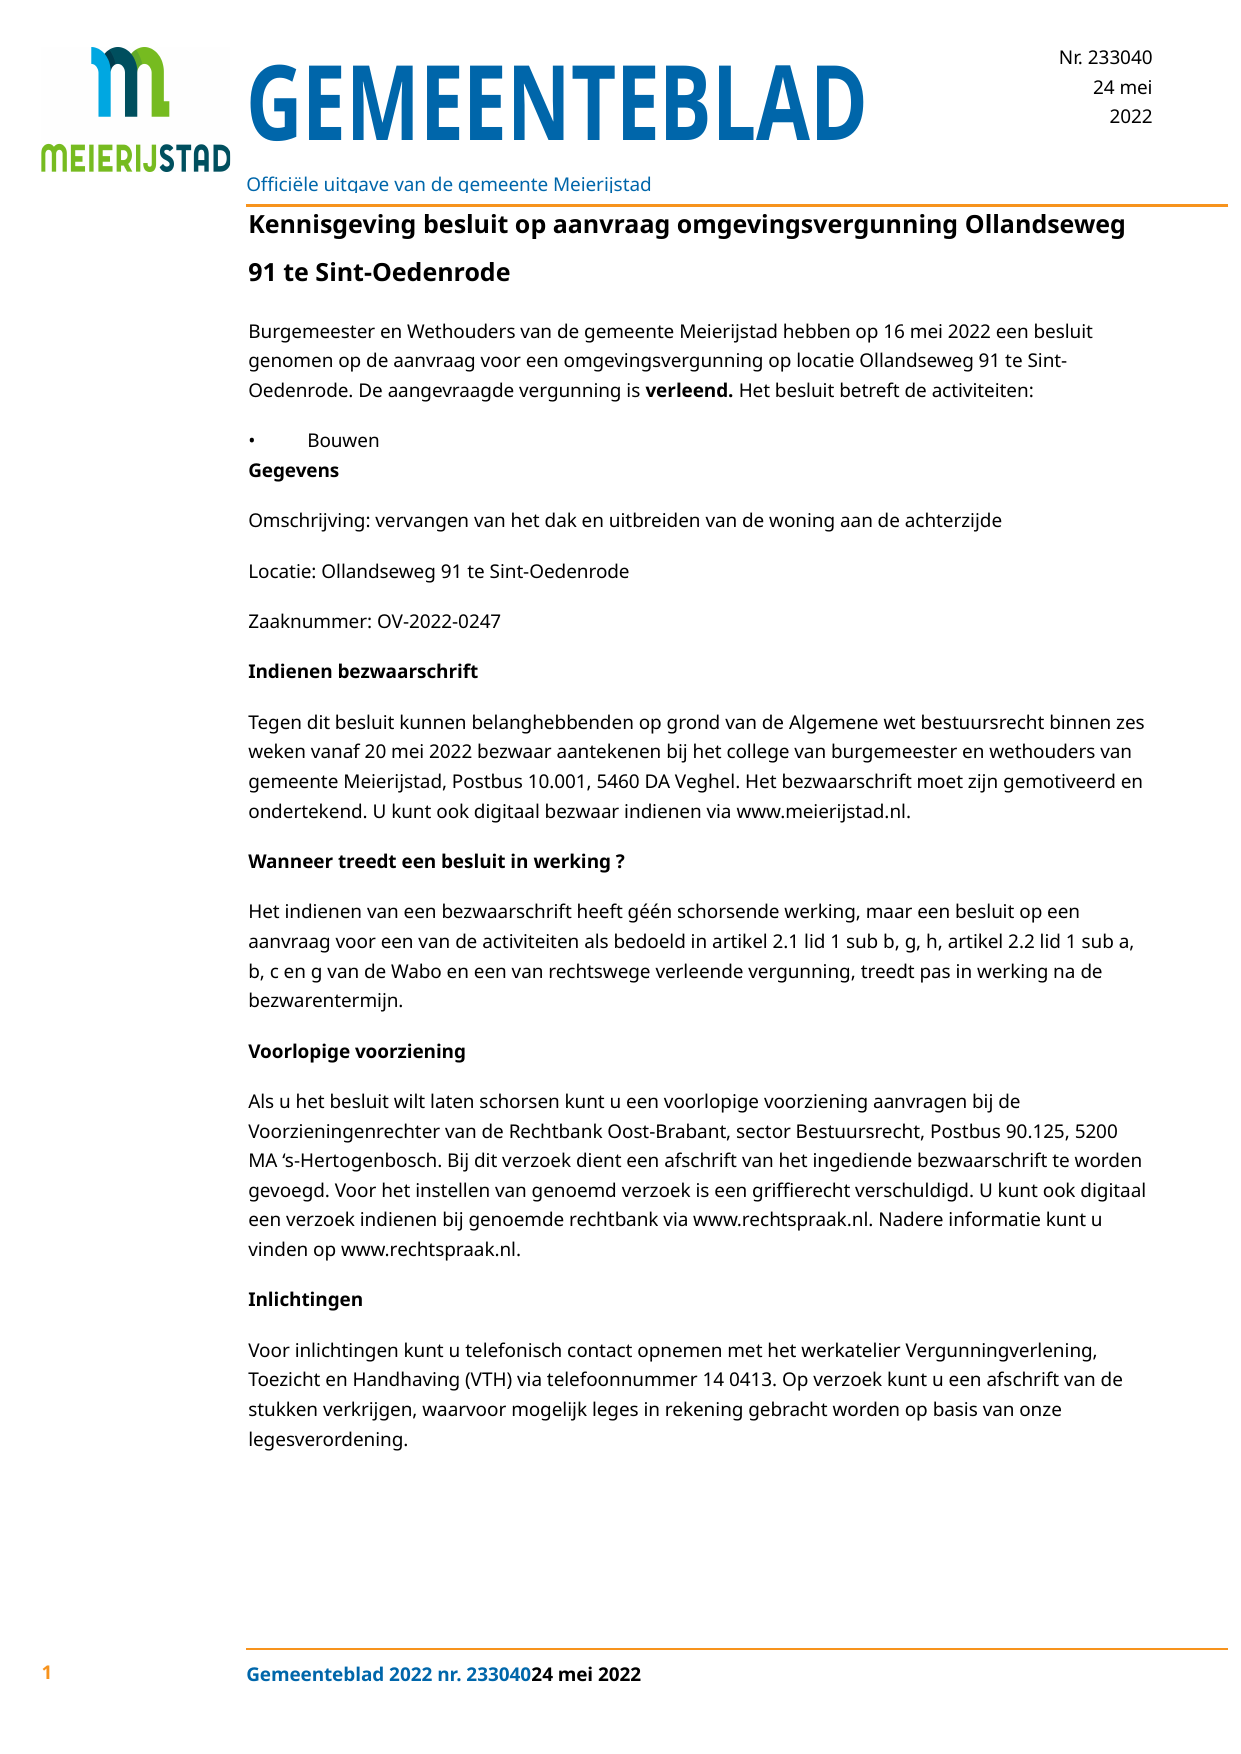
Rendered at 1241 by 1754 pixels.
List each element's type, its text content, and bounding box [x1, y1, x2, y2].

text Burgemeester en Wethouders van de gemeente Meierijstad hebben op 16 mei 2022 een besluit genomen op de aanvraag voor een omgevingsvergunning op locatie Ollandseweg 91 te Sint-Oedenrode. De aangevraagde vergunning is verleend. Het besluit betreft de activiteiten: [248, 318, 1152, 403]
picture [41, 47, 231, 172]
list Bouwen [248, 427, 1152, 453]
text Inlichtingen [248, 1287, 1152, 1312]
text Omschrijving: vervangen van het dak en uitbreiden van de woning aan de achterzijde [248, 507, 1152, 533]
text Gegevens [248, 457, 1152, 483]
text Wanneer treedt een besluit in werking ? [248, 848, 1152, 874]
text Indienen bezwaarschrift [248, 659, 1152, 684]
text Voorlopige voorziening [248, 1038, 1152, 1064]
text Als u het besluit wilt laten schorsen kunt u een voorlopige voorziening aanvragen bij de Voorzieningenrechter van de Rechtbank Oost-Brabant, sector Bestuursrecht, Postbus 90.125, 5200 MA ‘s-Hertogenbosch. Bij dit verzoek dient een afschrift van het ingediende bezwaarschrift te worden gevoegd. Voor het instellen van genoemd verzoek is een griffierecht verschuldigd. U kunt ook digitaal een verzoek indienen bij genoemde rechtbank via www.rechtspraak.nl. Nadere informatie kunt u vinden op www.rechtspraak.nl. [248, 1088, 1152, 1262]
text Tegen dit besluit kunnen belanghebbenden op grond van de Algemene wet bestuursrecht binnen zes weken vanaf 20 mei 2022 bezwaar aantekenen bij het college van burgemeester en wethouders van gemeente Meierijstad, Postbus 10.001, 5460 DA Veghel. Het bezwaarschrift moet zijn gemotiveerd en ondertekend. U kunt ook digitaal bezwaar indienen via www.meierijstad.nl. [248, 709, 1152, 824]
text Het indienen van een bezwaarschrift heeft géén schorsende werking, maar een besluit op een aanvraag voor een van de activiteiten als bedoeld in artikel 2.1 lid 1 sub b, g, h, artikel 2.2 lid 1 sub a, b, c en g van de Wabo en een van rechtswege verleende vergunning, treedt pas in werking na de bezwarentermijn. [248, 899, 1152, 1013]
text Voor inlichtingen kunt u telefonisch contact opnemen met het werkatelier Vergunningverlening, Toezicht en Handhaving (VTH) via telefoonnummer 14 0413. Op verzoek kunt u een afschrift van de stukken verkrijgen, waarvoor mogelijk leges in rekening gebracht worden op basis van onze legesverordening. [248, 1337, 1152, 1452]
text Zaaknummer: OV-2022-0247 [248, 608, 1152, 634]
text Kennisgeving besluit op aanvraag omgevingsvergunning Ollandseweg 91 te Sint-Oedenrode [248, 207, 1152, 288]
text Locatie: Ollandseweg 91 te Sint-Oedenrode [248, 558, 1152, 584]
